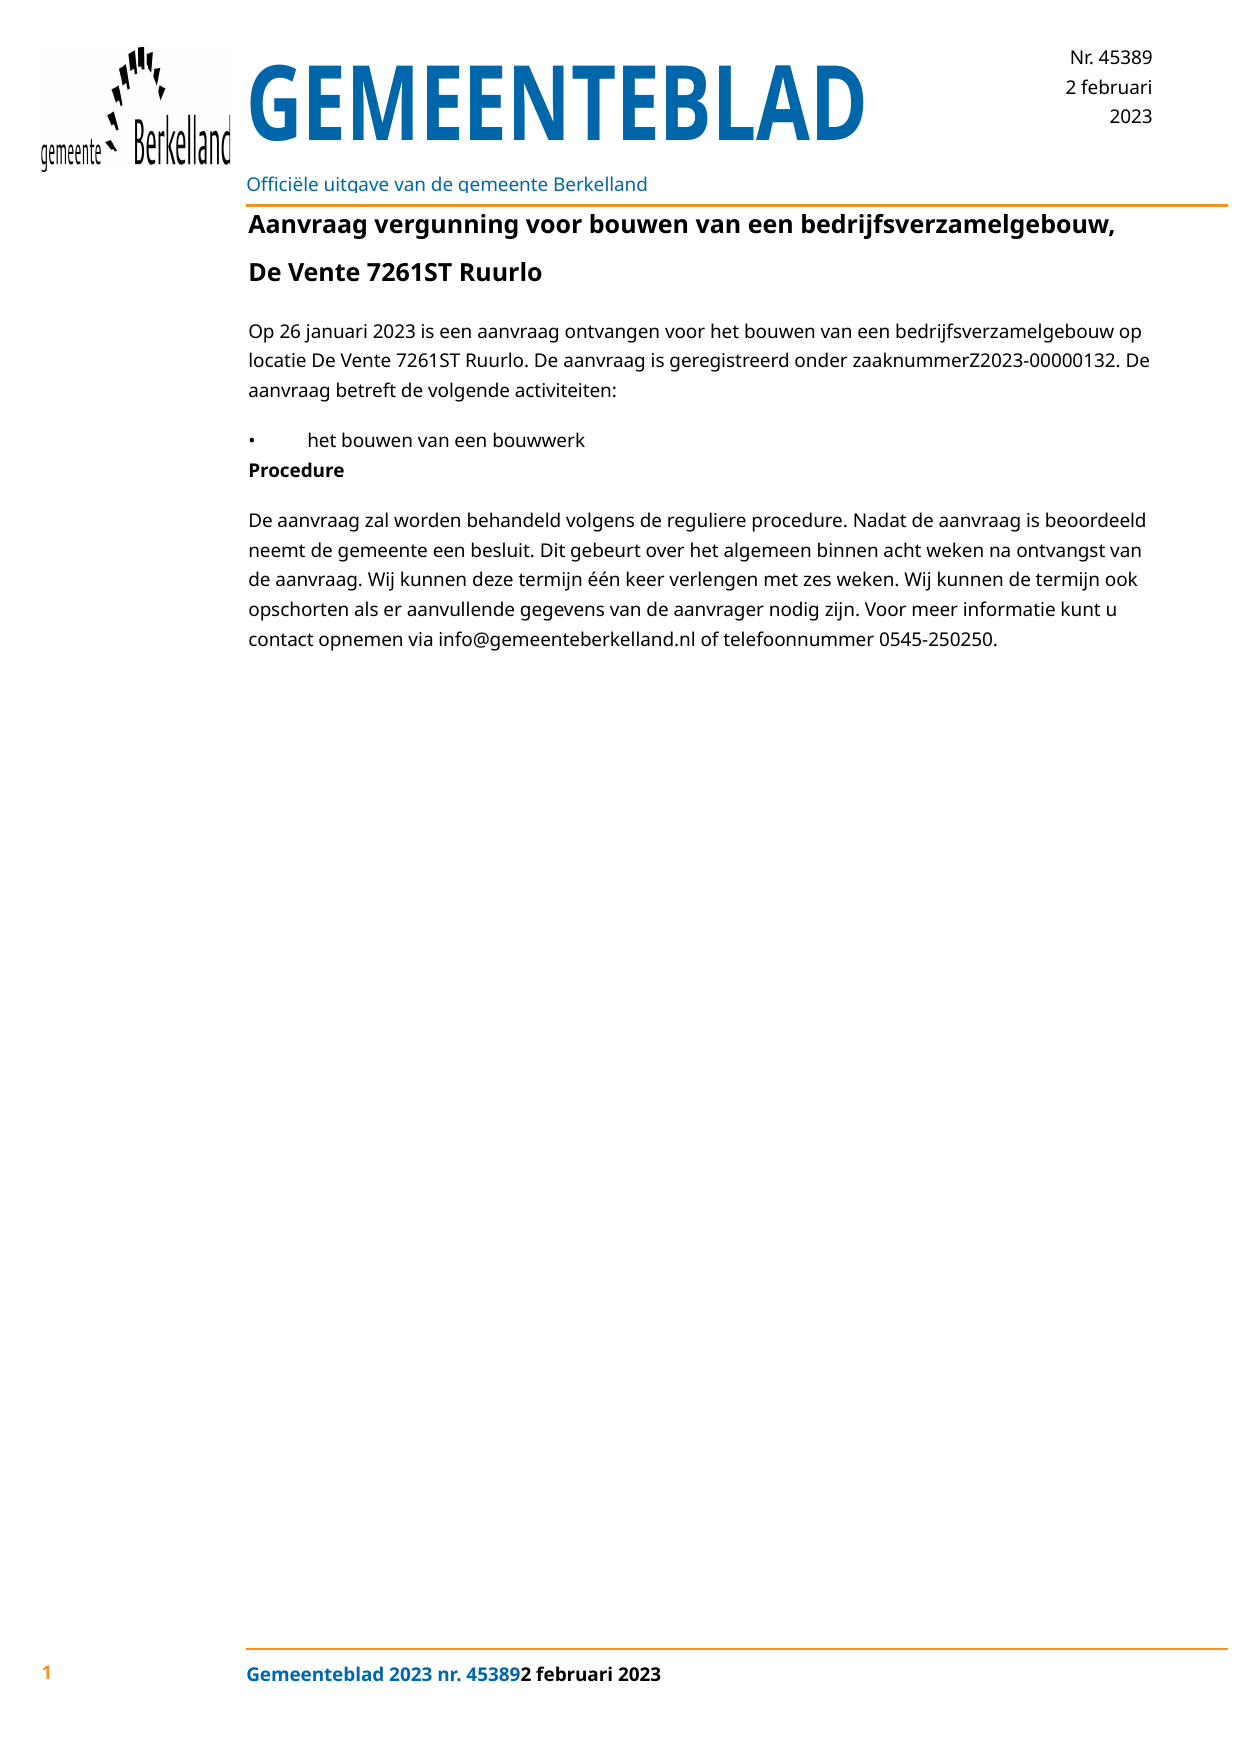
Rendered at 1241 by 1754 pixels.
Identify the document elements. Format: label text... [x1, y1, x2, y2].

list het bouwen van een bouwwerk [248, 427, 1152, 453]
text De aanvraag zal worden behandeld volgens de reguliere procedure. Nadat de aanvraag is beoordeeld neemt de gemeente een besluit. Dit gebeurt over het algemeen binnen acht weken na ontvangst van de aanvraag. Wij kunnen deze termijn één keer verlengen met zes weken. Wij kunnen de termijn ook opschorten als er aanvullende gegevens van de aanvrager nodig zijn. Voor meer informatie kunt u contact opnemen via info@gemeenteberkelland.nl of telefoonnummer 0545-250250. [248, 507, 1152, 652]
text Op 26 januari 2023 is een aanvraag ontvangen voor het bouwen van een bedrijfsverzamelgebouw op locatie De Vente 7261ST Ruurlo. De aanvraag is geregistreerd onder zaaknummerZ2023-00000132. De aanvraag betreft de volgende activiteiten: [248, 318, 1152, 403]
text Aanvraag vergunning voor bouwen van een bedrijfsverzamelgebouw, De Vente 7261ST Ruurlo [248, 207, 1152, 288]
picture [41, 47, 231, 172]
text Procedure [248, 457, 1152, 483]
